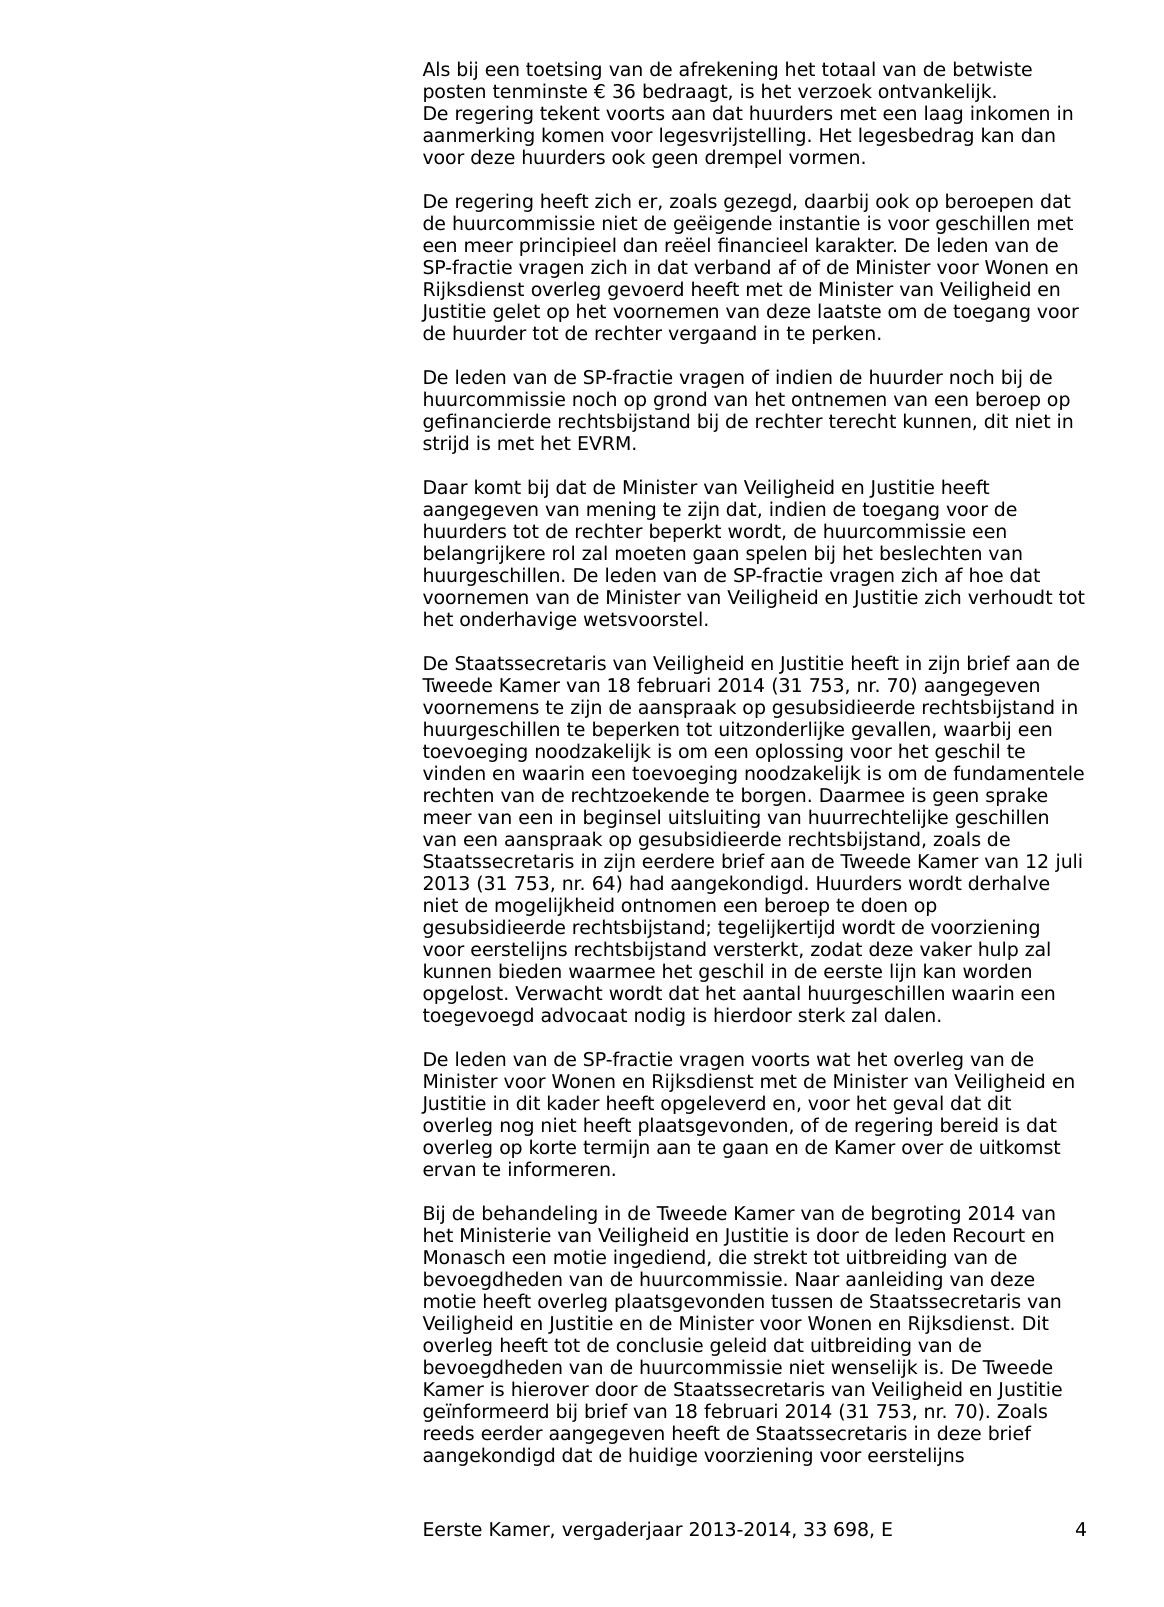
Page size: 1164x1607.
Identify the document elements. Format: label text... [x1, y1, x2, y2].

text De regering heeft zich er, zoals gezegd, daarbij ook op beroepen dat de huurcommissie niet de geëigende instantie is voor geschillen met een meer principieel dan reëel financieel karakter. De leden van de SP-fractie vragen zich in dat verband af of de Minister voor Wonen en Rijksdienst overleg gevoerd heeft met de Minister van Veiligheid en Justitie gelet op het voornemen van deze laatste om de toegang voor de huurder tot de rechter vergaand in te perken. [422, 191, 1087, 345]
text De leden van de SP-fractie vragen voorts wat het overleg van de Minister voor Wonen en Rijksdienst met de Minister van Veiligheid en Justitie in dit kader heeft opgeleverd en, voor het geval dat dit overleg nog niet heeft plaatsgevonden, of de regering bereid is dat overleg op korte termijn aan te gaan en de Kamer over de uitkomst ervan te informeren. [422, 1049, 1087, 1181]
text Bij de behandeling in de Tweede Kamer van de begroting 2014 van het Ministerie van Veiligheid en Justitie is door de leden Recourt en Monasch een motie ingediend, die strekt tot uitbreiding van de bevoegdheden van de huurcommissie. Naar aanleiding van deze motie heeft overleg plaatsgevonden tussen de Staatssecretaris van Veiligheid en Justitie en de Minister voor Wonen en Rijksdienst. Dit overleg heeft tot de conclusie geleid dat uitbreiding van de bevoegdheden van de huurcommissie niet wenselijk is. De Tweede Kamer is hierover door de Staatssecretaris van Veiligheid en Justitie geïnformeerd bij brief van 18 februari 2014 (31 753, nr. 70). Zoals reeds eerder aangegeven heeft de Staatssecretaris in deze brief aangekondigd dat de huidige voorziening voor eerstelijns [422, 1203, 1087, 1467]
text De regering tekent voorts aan dat huurders met een laag inkomen in aanmerking komen voor legesvrijstelling. Het legesbedrag kan dan voor deze huurders ook geen drempel vormen. [422, 103, 1087, 169]
text De Staatssecretaris van Veiligheid en Justitie heeft in zijn brief aan de Tweede Kamer van 18 februari 2014 (31 753, nr. 70) aangegeven voornemens te zijn de aanspraak op gesubsidieerde rechtsbijstand in huurgeschillen te beperken tot uitzonderlijke gevallen, waarbij een toevoeging noodzakelijk is om een oplossing voor het geschil te vinden en waarin een toevoeging noodzakelijk is om de fundamentele rechten van de rechtzoekende te borgen. Daarmee is geen sprake meer van een in beginsel uitsluiting van huurrechtelijke geschillen van een aanspraak op gesubsidieerde rechtsbijstand, zoals de Staatssecretaris in zijn eerdere brief aan de Tweede Kamer van 12 juli 2013 (31 753, nr. 64) had aangekondigd. Huurders wordt derhalve niet de mogelijkheid ontnomen een beroep te doen op gesubsidieerde rechtsbijstand; tegelijkertijd wordt de voorziening voor eerstelijns rechtsbijstand versterkt, zodat deze vaker hulp zal kunnen bieden waarmee het geschil in de eerste lijn kan worden opgelost. Verwacht wordt dat het aantal huurgeschillen waarin een toegevoegd advocaat nodig is hierdoor sterk zal dalen. [422, 653, 1087, 1027]
text Daar komt bij dat de Minister van Veiligheid en Justitie heeft aangegeven van mening te zijn dat, indien de toegang voor de huurders tot de rechter beperkt wordt, de huurcommissie een belangrijkere rol zal moeten gaan spelen bij het beslechten van huurgeschillen. De leden van de SP-fractie vragen zich af hoe dat voornemen van de Minister van Veiligheid en Justitie zich verhoudt tot het onderhavige wetsvoorstel. [422, 477, 1087, 631]
text Als bij een toetsing van de afrekening het totaal van de betwiste posten tenminste € 36 bedraagt, is het verzoek ontvankelijk. [422, 59, 1087, 103]
text De leden van de SP-fractie vragen of indien de huurder noch bij de huurcommissie noch op grond van het ontnemen van een beroep op gefinancierde rechtsbijstand bij de rechter terecht kunnen, dit niet in strijd is met het EVRM. [422, 367, 1087, 455]
